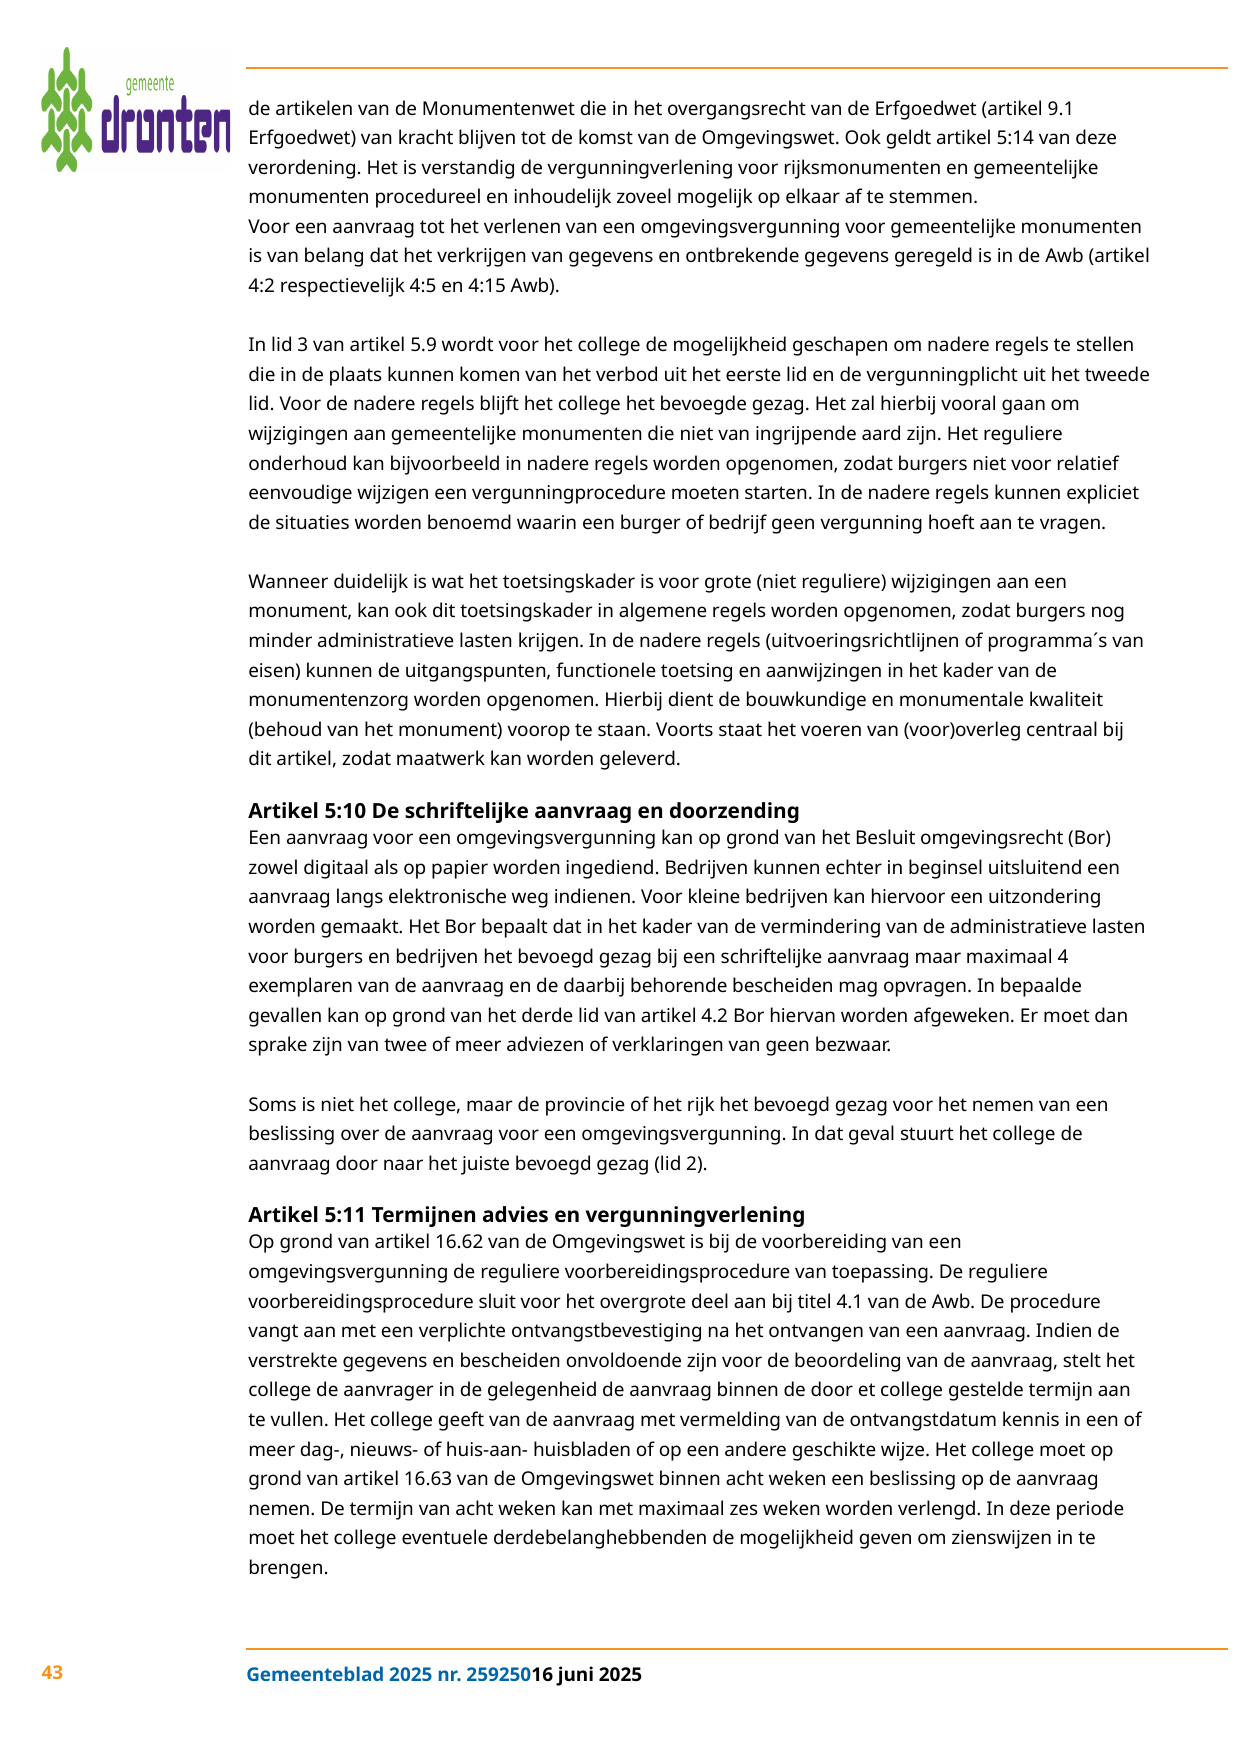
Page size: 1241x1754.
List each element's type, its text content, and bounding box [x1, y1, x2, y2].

text Soms is niet het college, maar de provincie of het rijk het bevoegd gezag voor het nemen van een beslissing over de aanvraag voor een omgevingsvergunning. In dat geval stuurt het college de aanvraag door naar het juiste bevoegd gezag (lid 2). [248, 1091, 1152, 1176]
text In lid 3 van artikel 5.9 wordt voor het college de mogelijkheid geschapen om nadere regels te stellen die in de plaats kunnen komen van het verbod uit het eerste lid en de vergunningplicht uit het tweede lid. Voor de nadere regels blijft het college het bevoegde gezag. Het zal hierbij vooral gaan om wijzigingen aan gemeentelijke monumenten die niet van ingrijpende aard zijn. Het reguliere onderhoud kan bijvoorbeeld in nadere regels worden opgenomen, zodat burgers niet voor relatief eenvoudige wijzigen een vergunningprocedure moeten starten. In de nadere regels kunnen expliciet de situaties worden benoemd waarin een burger of bedrijf geen vergunning hoeft aan te vragen. [248, 331, 1152, 535]
text brengen. [248, 1554, 1152, 1580]
picture [41, 47, 231, 172]
text Artikel 5:11 Termijnen advies en vergunningverlening [248, 1200, 1152, 1229]
text Voor een aanvraag tot het verlenen van een omgevingsvergunning voor gemeentelijke monumenten is van belang dat het verkrijgen van gegevens en ontbrekende gegevens geregeld is in de Awb (artikel 4:2 respectievelijk 4:5 en 4:15 Awb). [248, 213, 1152, 298]
text Op grond van artikel 16.62 van de Omgevingswet is bij de voorbereiding van een omgevingsvergunning de reguliere voorbereidingsprocedure van toepassing. De reguliere voorbereidingsprocedure sluit voor het overgrote deel aan bij titel 4.1 van de Awb. De procedure vangt aan met een verplichte ontvangstbevestiging na het ontvangen van een aanvraag. Indien de verstrekte gegevens en bescheiden onvoldoende zijn voor de beoordeling van de aanvraag, stelt het college de aanvrager in de gelegenheid de aanvraag binnen de door et college gestelde termijn aan te vullen. Het college geeft van de aanvraag met vermelding van de ontvangstdatum kennis in een of meer dag-, nieuws- of huis-aan- huisbladen of op een andere geschikte wijze. Het college moet op grond van artikel 16.63 van de Omgevingswet binnen acht weken een beslissing op de aanvraag nemen. De termijn van acht weken kan met maximaal zes weken worden verlengd. In deze periode moet het college eventuele derdebelanghebbenden de mogelijkheid geven om zienswijzen in te [248, 1229, 1152, 1550]
text de artikelen van de Monumentenwet die in het overgangsrecht van de Erfgoedwet (artikel 9.1 Erfgoedwet) van kracht blijven tot de komst van de Omgevingswet. Ook geldt artikel 5:14 van deze verordening. Het is verstandig de vergunningverlening voor rijksmonumenten en gemeentelijke monumenten procedureel en inhoudelijk zoveel mogelijk op elkaar af te stemmen. [248, 95, 1152, 209]
text Een aanvraag voor een omgevingsvergunning kan op grond van het Besluit omgevingsrecht (Bor) zowel digitaal als op papier worden ingediend. Bedrijven kunnen echter in beginsel uitsluitend een aanvraag langs elektronische weg indienen. Voor kleine bedrijven kan hiervoor een uitzondering worden gemaakt. Het Bor bepaalt dat in het kader van de vermindering van de administratieve lasten voor burgers en bedrijven het bevoegd gezag bij een schriftelijke aanvraag maar maximaal 4 exemplaren van de aanvraag en de daarbij behorende bescheiden mag opvragen. In bepaalde gevallen kan op grond van het derde lid van artikel 4.2 Bor hiervan worden afgeweken. Er moet dan sprake zijn van twee of meer adviezen of verklaringen van geen bezwaar. [248, 824, 1152, 1057]
text Artikel 5:10 De schriftelijke aanvraag en doorzending [248, 796, 1152, 824]
text Wanneer duidelijk is wat het toetsingskader is voor grote (niet reguliere) wijzigingen aan een monument, kan ook dit toetsingskader in algemene regels worden opgenomen, zodat burgers nog minder administratieve lasten krijgen. In de nadere regels (uitvoeringsrichtlijnen of programma´s van eisen) kunnen de uitgangspunten, functionele toetsing en aanwijzingen in het kader van de monumentenzorg worden opgenomen. Hierbij dient de bouwkundige en monumentale kwaliteit (behoud van het monument) voorop te staan. Voorts staat het voeren van (voor)overleg centraal bij dit artikel, zodat maatwerk kan worden geleverd. [248, 568, 1152, 771]
